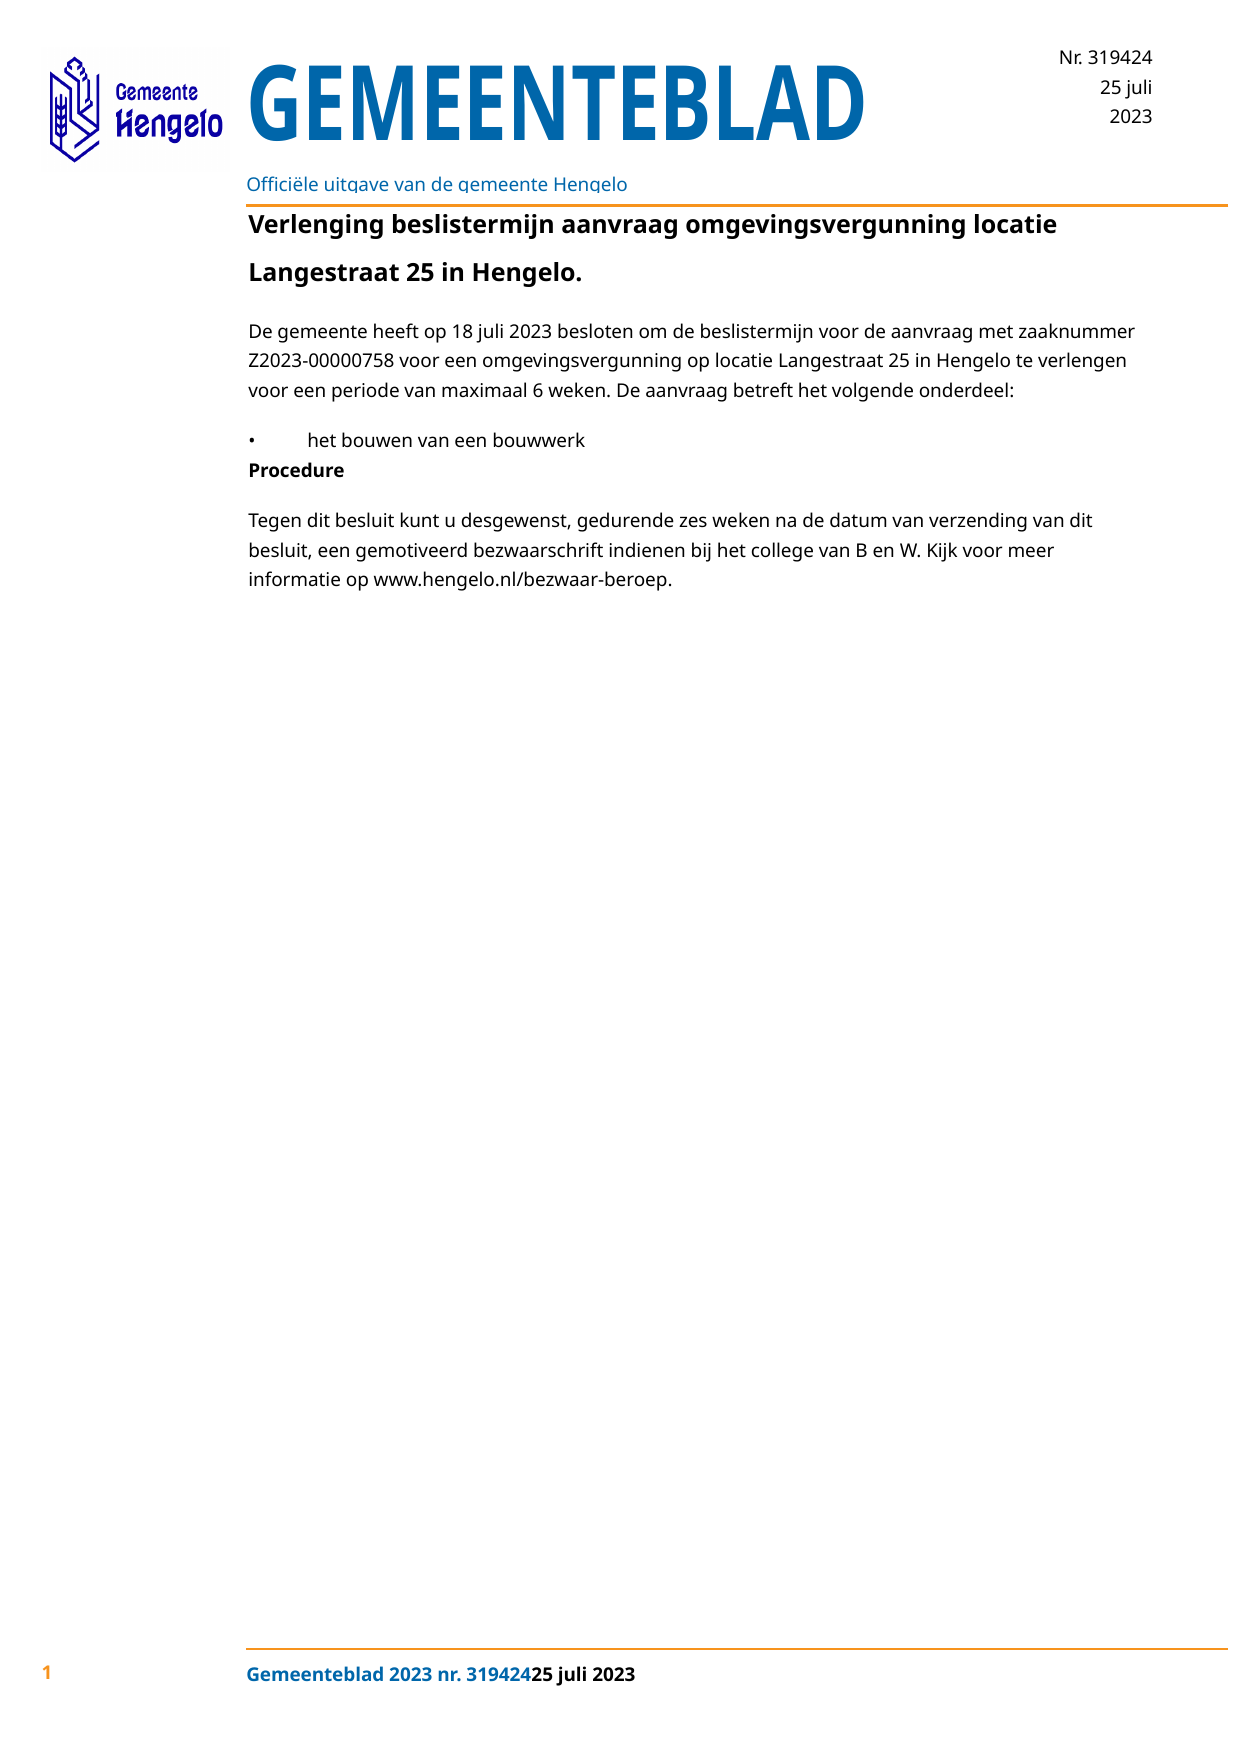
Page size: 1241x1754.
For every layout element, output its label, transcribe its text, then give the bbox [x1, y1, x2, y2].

list het bouwen van een bouwwerk [248, 427, 1152, 453]
picture [41, 47, 231, 172]
text Tegen dit besluit kunt u desgewenst, gedurende zes weken na de datum van verzending van dit besluit, een gemotiveerd bezwaarschrift indienen bij het college van B en W. Kijk voor meer informatie op www.hengelo.nl/bezwaar-beroep. [248, 507, 1152, 592]
text Verlenging beslistermijn aanvraag omgevingsvergunning locatie Langestraat 25 in Hengelo. [248, 207, 1152, 288]
text De gemeente heeft op 18 juli 2023 besloten om de beslistermijn voor de aanvraag met zaaknummer Z2023-00000758 voor een omgevingsvergunning op locatie Langestraat 25 in Hengelo te verlengen voor een periode van maximaal 6 weken. De aanvraag betreft het volgende onderdeel: [248, 318, 1152, 403]
text Procedure [248, 457, 1152, 483]
